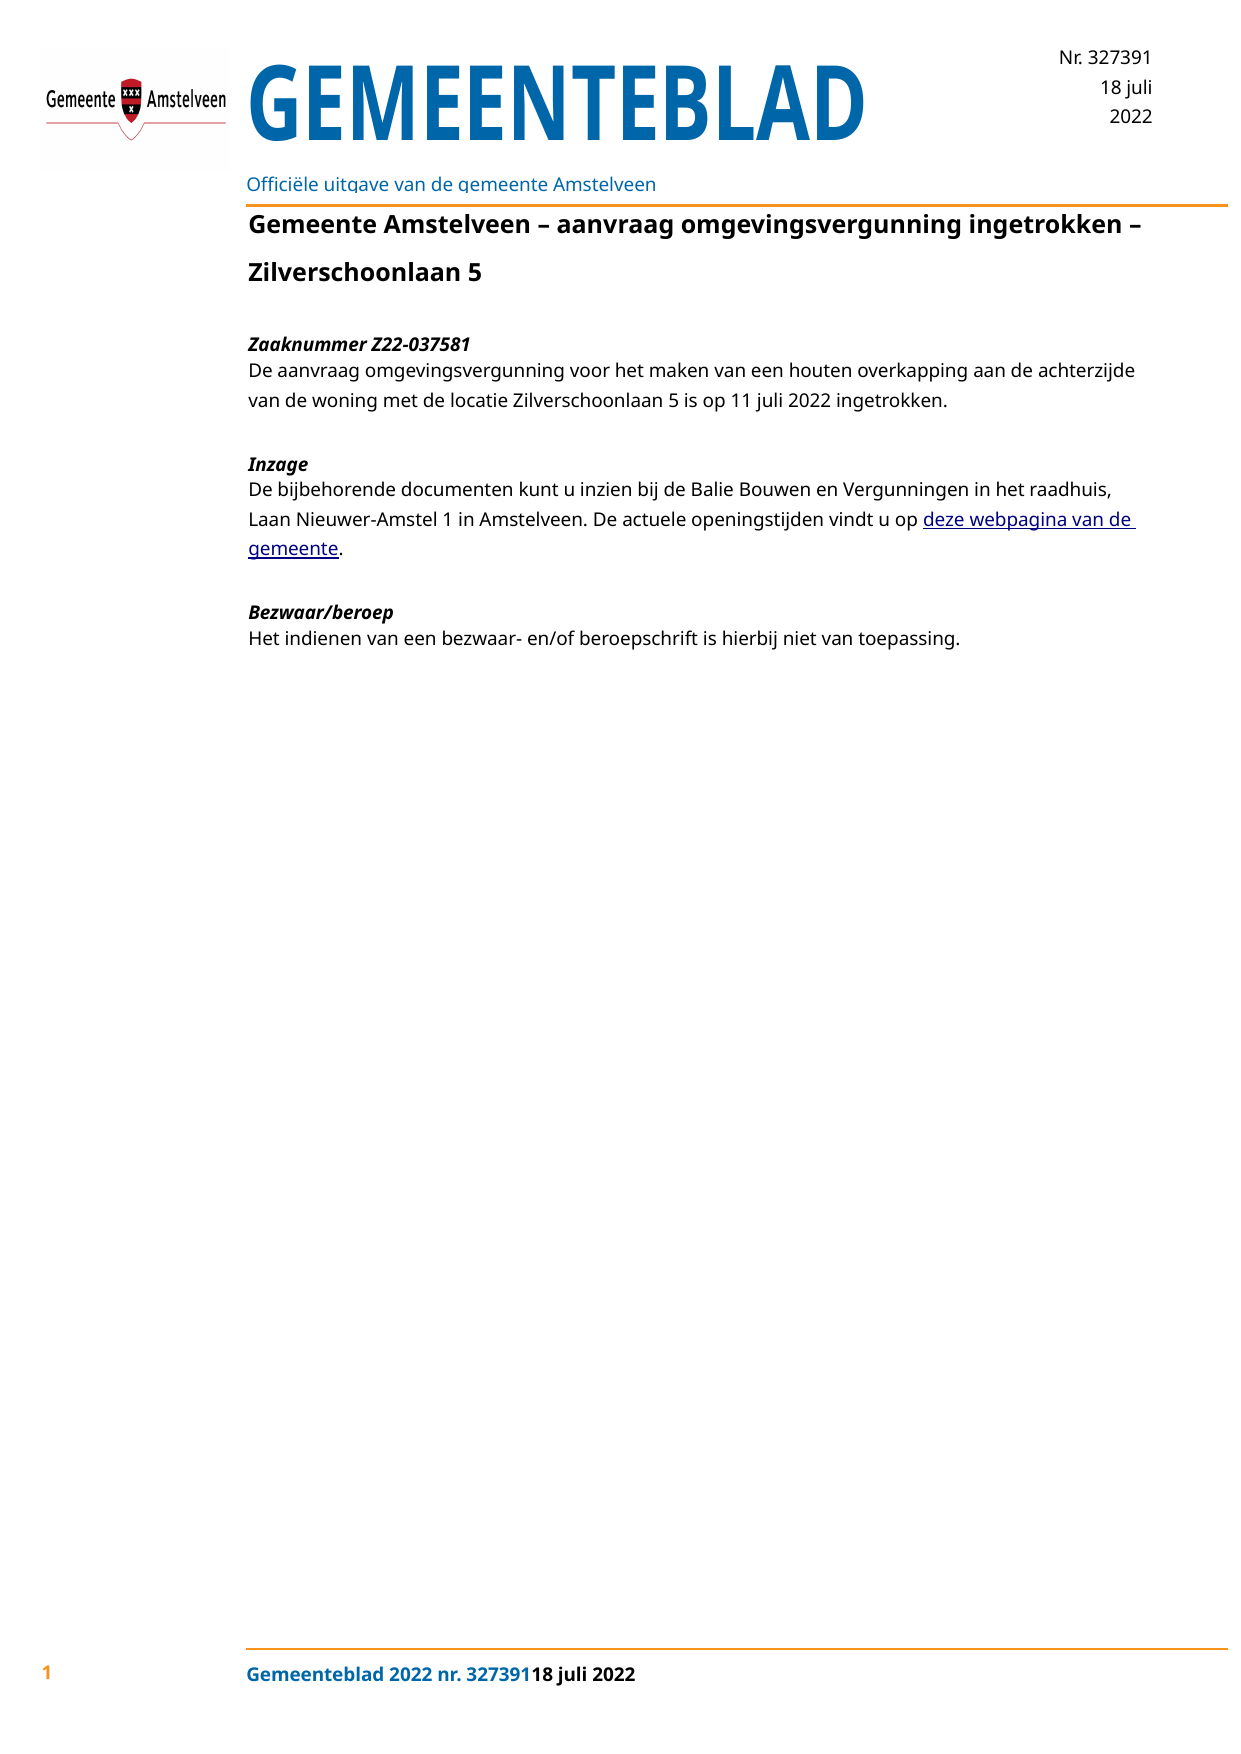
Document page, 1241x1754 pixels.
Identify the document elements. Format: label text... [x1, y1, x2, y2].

text Inzage [248, 451, 1152, 476]
text Zaaknummer Z22-037581 [248, 331, 1152, 357]
text Bezwaar/beroep [248, 599, 1152, 625]
text Gemeente Amstelveen – aanvraag omgevingsvergunning ingetrokken – Zilverschoonlaan 5 [248, 207, 1152, 288]
text Het indienen van een bezwaar- en/of beroepschrift is hierbij niet van toepassing. [248, 625, 1152, 651]
text De bijbehorende documenten kunt u inzien bij de Balie Bouwen en Vergunningen in het raadhuis, Laan Nieuwer-Amstel 1 in Amstelveen. De actuele openingstijden vindt u op deze webpagina van de gemeente. [248, 476, 1152, 561]
text De aanvraag omgevingsvergunning voor het maken van een houten overkapping aan de achterzijde van de woning met de locatie Zilverschoonlaan 5 is op 11 juli 2022 ingetrokken. [248, 357, 1152, 412]
picture [41, 47, 231, 172]
